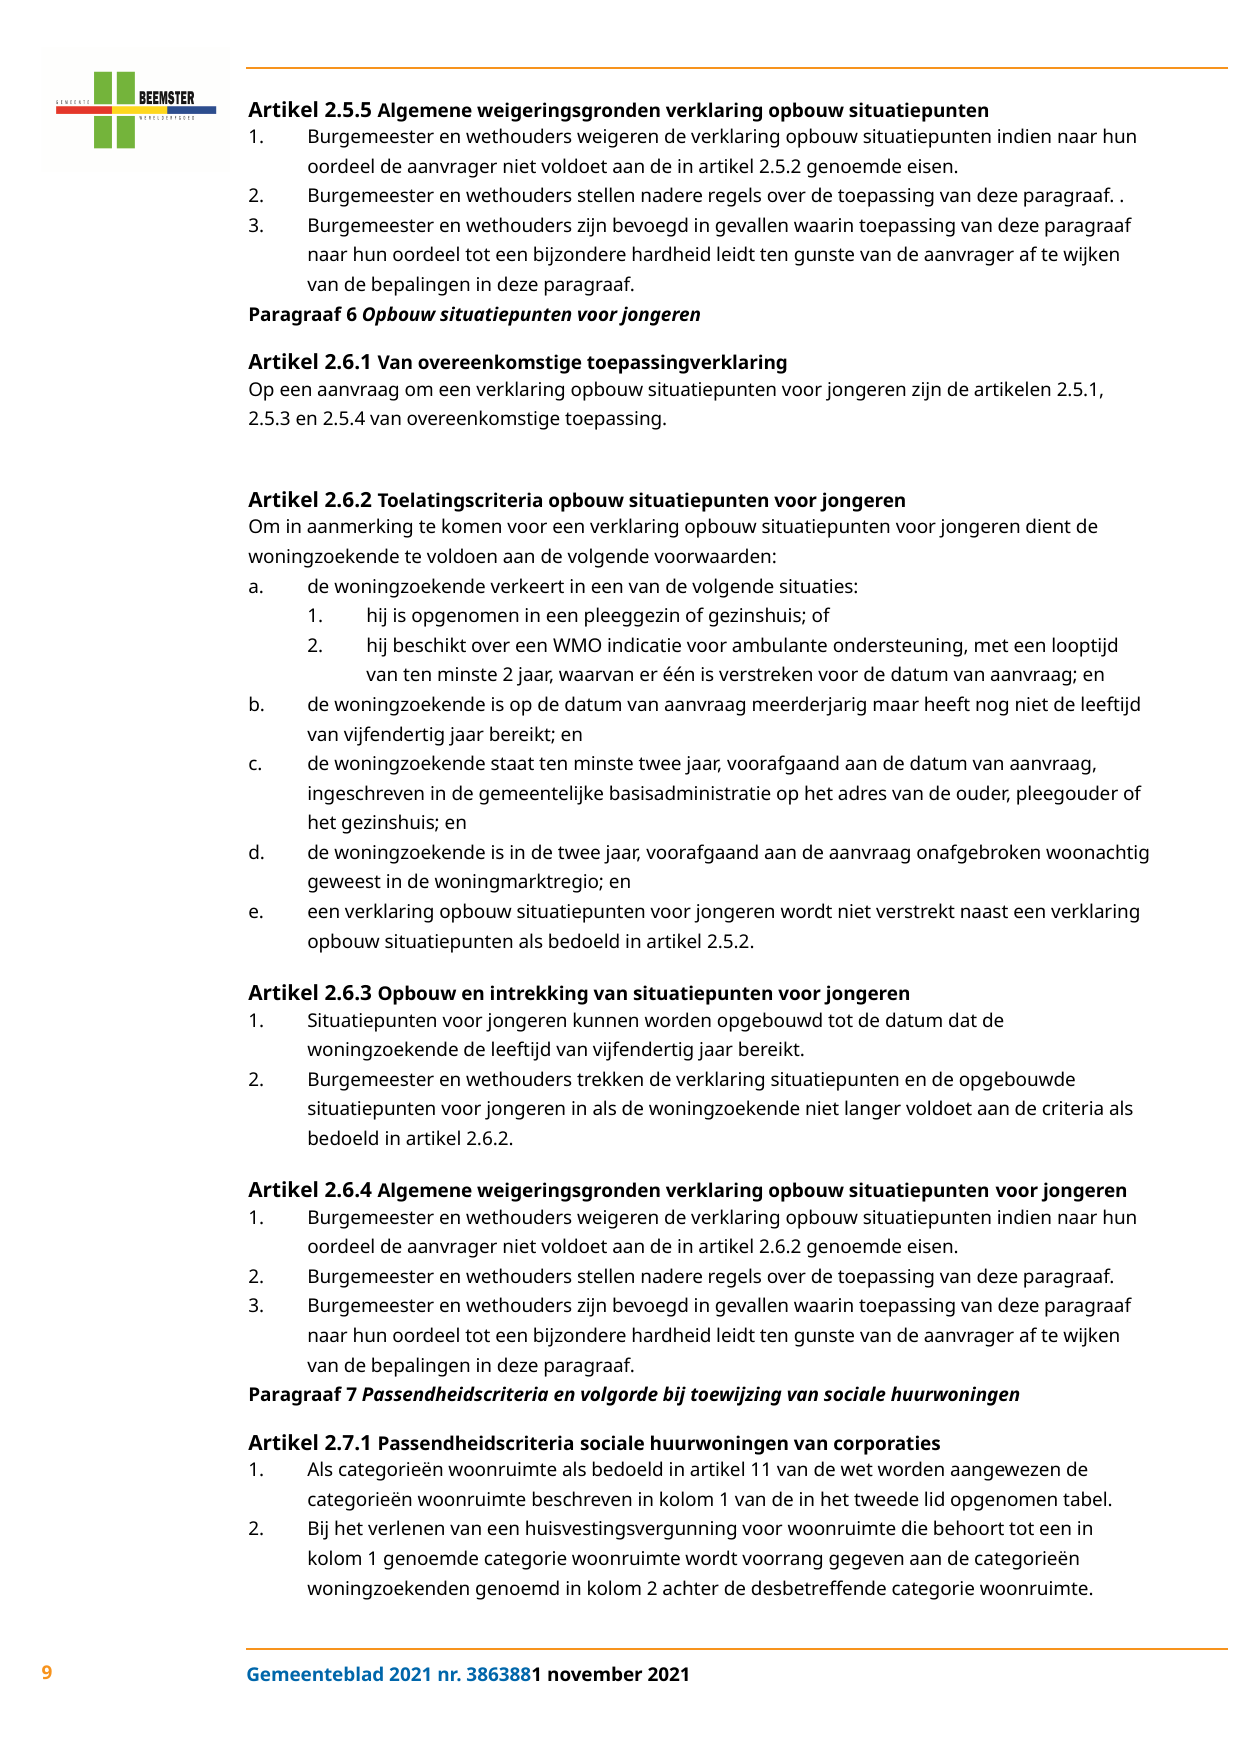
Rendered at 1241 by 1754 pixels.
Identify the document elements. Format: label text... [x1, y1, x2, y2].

text Artikel 2.5.5 Algemene weigeringsgronden verklaring opbouw situatiepunten [248, 95, 1152, 123]
list Burgemeester en wethouders weigeren de verklaring opbouw situatiepunten indien naar hun oordeel de aanvrager niet voldoet aan de in artikel 2.5.2 genoemde eisen. [248, 123, 1152, 178]
list Burgemeester en wethouders zijn bevoegd in gevallen waarin toepassing van deze paragraaf naar hun oordeel tot een bijzondere hardheid leidt ten gunste van de aanvrager af te wijken van de bepalingen in deze paragraaf. [248, 1293, 1152, 1378]
text Om in aanmerking te komen voor een verklaring opbouw situatiepunten voor jongeren dient de woningzoekende te voldoen aan de volgende voorwaarden: [248, 514, 1152, 569]
list Burgemeester en wethouders stellen nadere regels over de toepassing van deze paragraaf. [248, 1263, 1152, 1289]
list Burgemeester en wethouders weigeren de verklaring opbouw situatiepunten indien naar hun oordeel de aanvrager niet voldoet aan de in artikel 2.6.2 genoemde eisen. [248, 1204, 1152, 1259]
picture [41, 47, 231, 172]
list Burgemeester en wethouders trekken de verklaring situatiepunten en de opgebouwde situatiepunten voor jongeren in als de woningzoekende niet langer voldoet aan de criteria als bedoeld in artikel 2.6.2. [248, 1066, 1152, 1151]
list Situatiepunten voor jongeren kunnen worden opgebouwd tot de datum dat de woningzoekende de leeftijd van vijfendertig jaar bereikt. [248, 1007, 1152, 1062]
list hij beschikt over een WMO indicatie voor ambulante ondersteuning, met een looptijd van ten minste 2 jaar, waarvan er één is verstreken voor de datum van aanvraag; en [307, 632, 1152, 687]
text Artikel 2.7.1 Passendheidscriteria sociale huurwoningen van corporaties [248, 1428, 1152, 1456]
list de woningzoekende staat ten minste twee jaar, voorafgaand aan de datum van aanvraag, ingeschreven in de gemeentelijke basisadministratie op het adres van de ouder, pleegouder of het gezinshuis; en [248, 750, 1152, 835]
list de woningzoekende is in de twee jaar, voorafgaand aan de aanvraag onafgebroken woonachtig geweest in de woningmarktregio; en [248, 839, 1152, 894]
list Burgemeester en wethouders zijn bevoegd in gevallen waarin toepassing van deze paragraaf naar hun oordeel tot een bijzondere hardheid leidt ten gunste van de aanvrager af te wijken van de bepalingen in deze paragraaf. [248, 212, 1152, 297]
list Als categorieën woonruimte als bedoeld in artikel 11 van de wet worden aangewezen de categorieën woonruimte beschreven in kolom 1 van de in het tweede lid opgenomen tabel. [248, 1456, 1152, 1512]
list de woningzoekende is op de datum van aanvraag meerderjarig maar heeft nog niet de leeftijd van vijfendertig jaar bereikt; en [248, 691, 1152, 747]
text Artikel 2.6.3 Opbouw en intrekking van situatiepunten voor jongeren [248, 978, 1152, 1007]
text Paragraaf 7 Passendheidscriteria en volgorde bij toewijzing van sociale huurwoningen [248, 1381, 1152, 1407]
text Artikel 2.6.1 Van overeenkomstige toepassingverklaring [248, 347, 1152, 376]
text Op een aanvraag om een verklaring opbouw situatiepunten voor jongeren zijn de artikelen 2.5.1, 2.5.3 en 2.5.4 van overeenkomstige toepassing. [248, 376, 1152, 431]
list hij is opgenomen in een pleeggezin of gezinshuis; of [307, 602, 1152, 628]
list een verklaring opbouw situatiepunten voor jongeren wordt niet verstrekt naast een verklaring opbouw situatiepunten als bedoeld in artikel 2.5.2. [248, 898, 1152, 954]
text Paragraaf 6 Opbouw situatiepunten voor jongeren [248, 301, 1152, 326]
list Bij het verlenen van een huisvestingsvergunning voor woonruimte die behoort tot een in kolom 1 genoemde categorie woonruimte wordt voorrang gegeven aan de categorieën woningzoekenden genoemd in kolom 2 achter de desbetreffende categorie woonruimte. [248, 1516, 1152, 1601]
list de woningzoekende verkeert in een van de volgende situaties: [248, 573, 1152, 599]
list Burgemeester en wethouders stellen nadere regels over de toepassing van deze paragraaf. . [248, 182, 1152, 208]
text Artikel 2.6.4 Algemene weigeringsgronden verklaring opbouw situatiepunten voor jongeren [248, 1176, 1152, 1204]
text Artikel 2.6.2 Toelatingscriteria opbouw situatiepunten voor jongeren [248, 485, 1152, 514]
